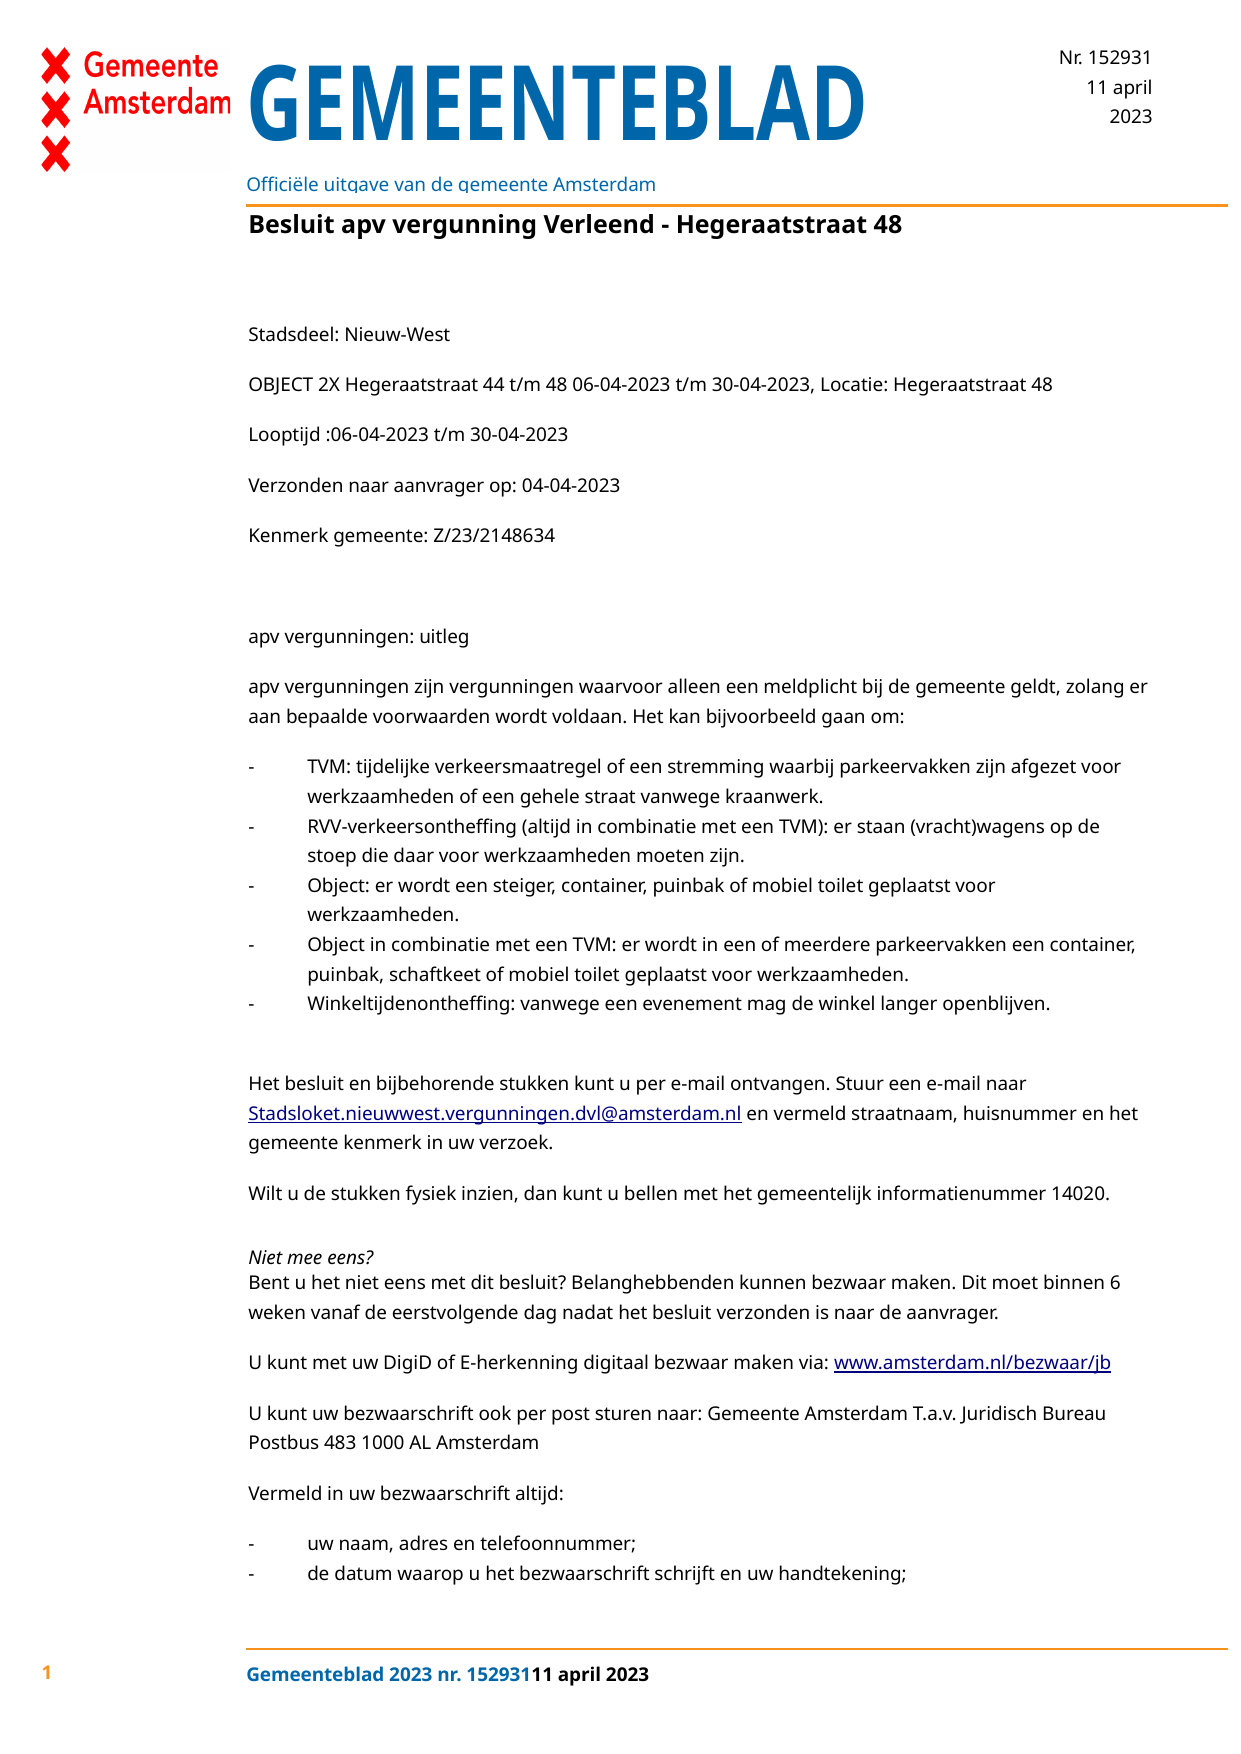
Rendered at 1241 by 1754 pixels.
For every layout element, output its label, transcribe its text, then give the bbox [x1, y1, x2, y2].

list uw naam, adres en telefoonnummer; [248, 1530, 1152, 1556]
list Object: er wordt een steiger, container, puinbak of mobiel toilet geplaatst voor werkzaamheden. [248, 872, 1152, 927]
text OBJECT 2X Hegeraatstraat 44 t/m 48 06-04-2023 t/m 30-04-2023, Locatie: Hegeraatstraat 48 [248, 371, 1152, 397]
picture [41, 47, 231, 172]
list de datum waarop u het bezwaarschrift schrijft en uw handtekening; [248, 1560, 1152, 1586]
text Verzonden naar aanvrager op: 04-04-2023 [248, 472, 1152, 498]
text Niet mee eens? [248, 1244, 1152, 1269]
list Winkeltijdenontheffing: vanwege een evenement mag de winkel langer openblijven. [248, 990, 1152, 1016]
text Vermeld in uw bezwaarschrift altijd: [248, 1480, 1152, 1506]
list RVV-verkeersontheffing (altijd in combinatie met een TVM): er staan (vracht)wagens op de stoep die daar voor werkzaamheden moeten zijn. [248, 813, 1152, 868]
text Looptijd :06-04-2023 t/m 30-04-2023 [248, 422, 1152, 447]
text U kunt met uw DigiD of E-herkenning digitaal bezwaar maken via: www.amsterdam.nl/bezwaar/jb [248, 1349, 1152, 1375]
text Bent u het niet eens met dit besluit? Belanghebbenden kunnen bezwaar maken. Dit moet binnen 6 weken vanaf de eerstvolgende dag nadat het besluit verzonden is naar de aanvrager. [248, 1269, 1152, 1325]
text Stadsdeel: Nieuw-West [248, 321, 1152, 346]
list Object in combinatie met een TVM: er wordt in een of meerdere parkeervakken een container, puinbak, schaftkeet of mobiel toilet geplaatst voor werkzaamheden. [248, 931, 1152, 986]
text Wilt u de stukken fysiek inzien, dan kunt u bellen met het gemeentelijk informatienummer 14020. [248, 1180, 1152, 1206]
text Besluit apv vergunning Verleend - Hegeraatstraat 48 [248, 207, 1152, 241]
text Het besluit en bijbehorende stukken kunt u per e-mail ontvangen. Stuur een e-mail naar Stadsloket.nieuwwest.vergunningen.dvl@amsterdam.nl en vermeld straatnaam, huisnummer en het gemeente kenmerk in uw verzoek. [248, 1070, 1152, 1155]
list TVM: tijdelijke verkeersmaatregel of een stremming waarbij parkeervakken zijn afgezet voor werkzaamheden of een gehele straat vanwege kraanwerk. [248, 754, 1152, 809]
text U kunt uw bezwaarschrift ook per post sturen naar: Gemeente Amsterdam T.a.v. Juridisch Bureau Postbus 483 1000 AL Amsterdam [248, 1400, 1152, 1455]
text Kenmerk gemeente: Z/23/2148634 [248, 522, 1152, 548]
text apv vergunningen: uitleg [248, 623, 1152, 649]
text apv vergunningen zijn vergunningen waarvoor alleen een meldplicht bij de gemeente geldt, zolang er aan bepaalde voorwaarden wordt voldaan. Het kan bijvoorbeeld gaan om: [248, 674, 1152, 729]
